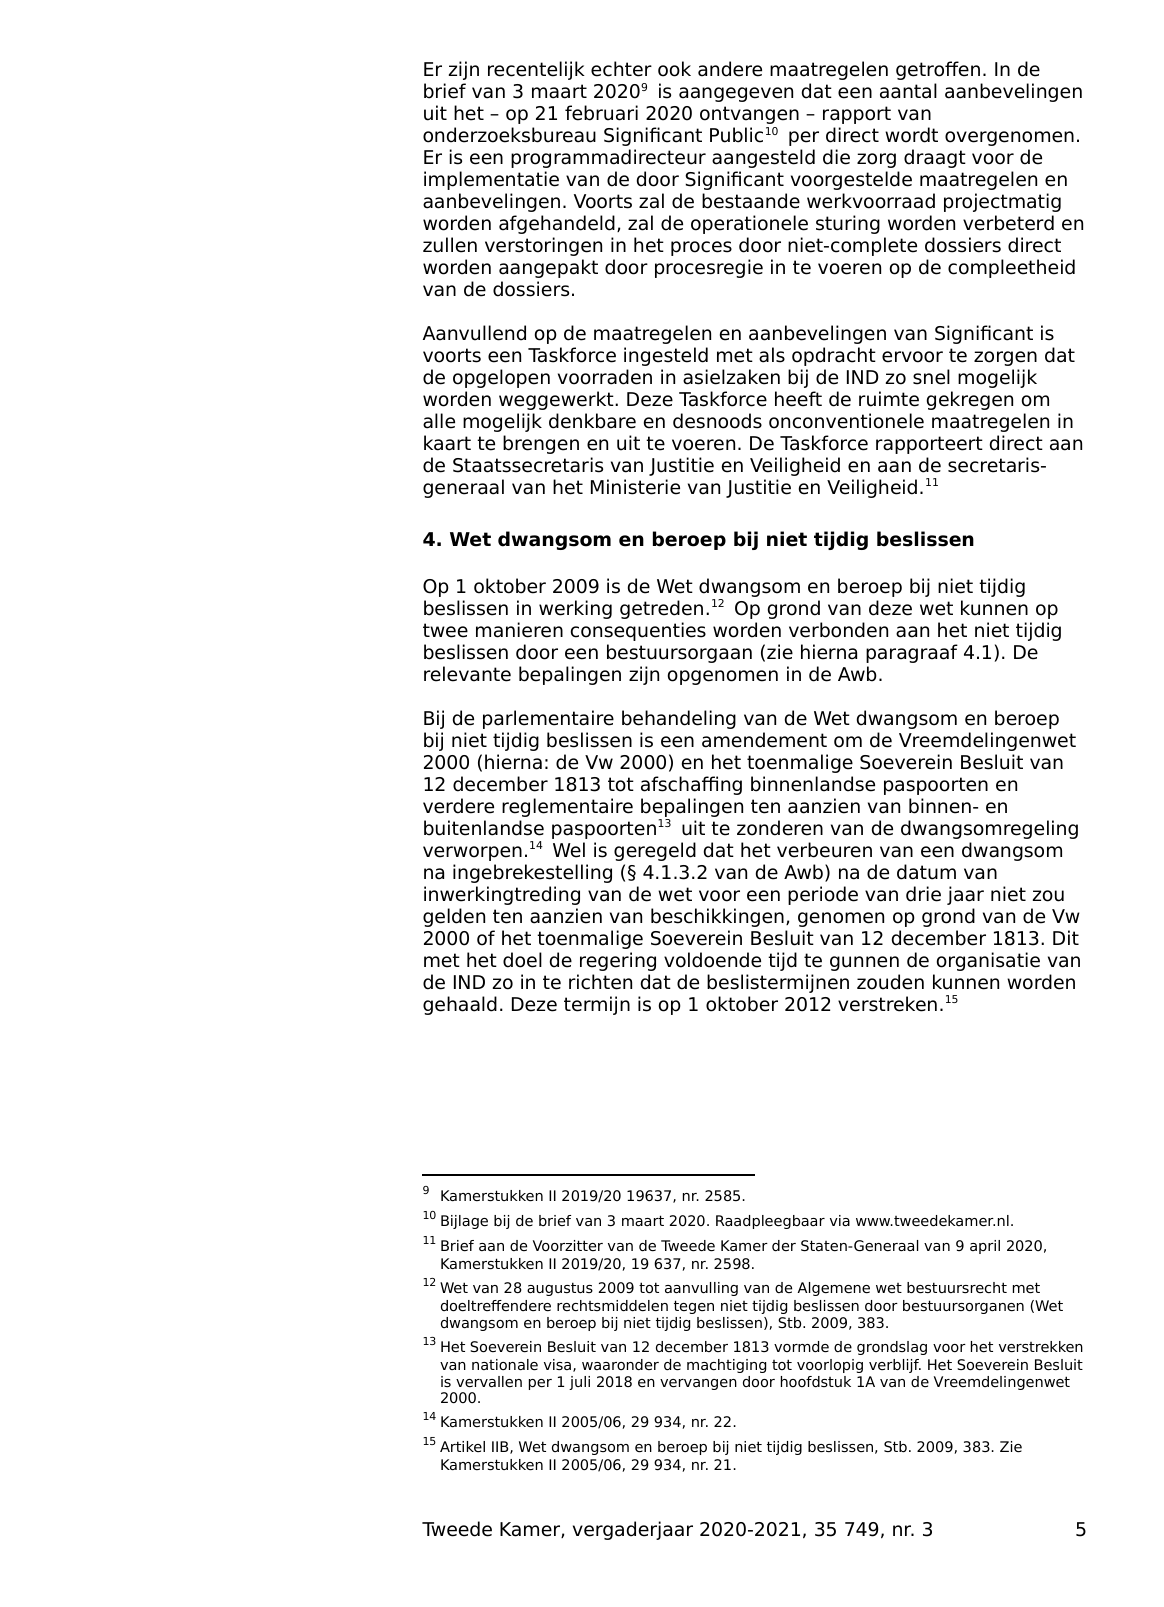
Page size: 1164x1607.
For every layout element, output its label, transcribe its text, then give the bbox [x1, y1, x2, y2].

text Op 1 oktober 2009 is de Wet dwangsom en beroep bij niet tijdig beslissen in werking getreden. Op grond van deze wet kunnen op twee manieren consequenties worden verbonden aan het niet tijdig beslissen door een bestuursorgaan (zie hierna paragraaf 4.1). De relevante bepalingen zijn opgenomen in de Awb. [422, 576, 1087, 686]
text Er zijn recentelijk echter ook andere maatregelen getroffen. In de brief van 3 maart 2020 is aangegeven dat een aantal aanbevelingen uit het – op 21 februari 2020 ontvangen – rapport van onderzoeksbureau Significant Public per direct wordt overgenomen. Er is een programmadirecteur aangesteld die zorg draagt voor de implementatie van de door Significant voorgestelde maatregelen en aanbevelingen. Voorts zal de bestaande werkvoorraad projectmatig worden afgehandeld, zal de operationele sturing worden verbeterd en zullen verstoringen in het proces door niet-complete dossiers direct worden aangepakt door procesregie in te voeren op de compleetheid van de dossiers. [422, 59, 1087, 301]
text Brief aan de Voorzitter van de Tweede Kamer der Staten-Generaal van 9 april 2020, Kamerstukken II 2019/20, 19 637, nr. 2598. [422, 1234, 1087, 1273]
text Bij de parlementaire behandeling van de Wet dwangsom en beroep bij niet tijdig beslissen is een amendement om de Vreemdelingenwet 2000 (hierna: de Vw 2000) en het toenmalige Soeverein Besluit van 12 december 1813 tot afschaffing binnenlandse paspoorten en verdere reglementaire bepalingen ten aanzien van binnen- en buitenlandse paspoorten uit te zonderen van de dwangsomregeling verworpen. Wel is geregeld dat het verbeuren van een dwangsom na ingebrekestelling (§ 4.1.3.2 van de Awb) na de datum van inwerkingtreding van de wet voor een periode van drie jaar niet zou gelden ten aanzien van beschikkingen, genomen op grond van de Vw 2000 of het toenmalige Soeverein Besluit van 12 december 1813. Dit met het doel de regering voldoende tijd te gunnen de organisatie van de IND zo in te richten dat de beslistermijnen zouden kunnen worden gehaald. Deze termijn is op 1 oktober 2012 verstreken. [422, 708, 1087, 1016]
text Aanvullend op de maatregelen en aanbevelingen van Significant is voorts een Taskforce ingesteld met als opdracht ervoor te zorgen dat de opgelopen voorraden in asielzaken bij de IND zo snel mogelijk worden weggewerkt. Deze Taskforce heeft de ruimte gekregen om alle mogelijk denkbare en desnoods onconventionele maatregelen in kaart te brengen en uit te voeren. De Taskforce rapporteert direct aan de Staatssecretaris van Justitie en Veiligheid en aan de secretaris-generaal van het Ministerie van Justitie en Veiligheid. [422, 323, 1087, 499]
subtitle 4. Wet dwangsom en beroep bij niet tijdig beslissen [422, 529, 1087, 551]
text Kamerstukken II 2019/20 19637, nr. 2585. [422, 1184, 1087, 1206]
text Artikel IIB, Wet dwangsom en beroep bij niet tijdig beslissen, Stb. 2009, 383. Zie Kamerstukken II 2005/06, 29 934, nr. 21. [422, 1435, 1087, 1474]
text Kamerstukken II 2005/06, 29 934, nr. 22. [422, 1410, 1087, 1432]
text Het Soeverein Besluit van 12 december 1813 vormde de grondslag voor het verstrekken van nationale visa, waaronder de machtiging tot voorlopig verblijf. Het Soeverein Besluit is vervallen per 1 juli 2018 en vervangen door hoofdstuk 1A van de Vreemdelingenwet 2000. [422, 1335, 1087, 1407]
text Bijlage bij de brief van 3 maart 2020. Raadpleegbaar via www.tweedekamer.nl. [422, 1209, 1087, 1231]
text Wet van 28 augustus 2009 tot aanvulling van de Algemene wet bestuursrecht met doeltreffendere rechtsmiddelen tegen niet tijdig beslissen door bestuursorganen (Wet dwangsom en beroep bij niet tijdig beslissen), Stb. 2009, 383. [422, 1276, 1087, 1332]
